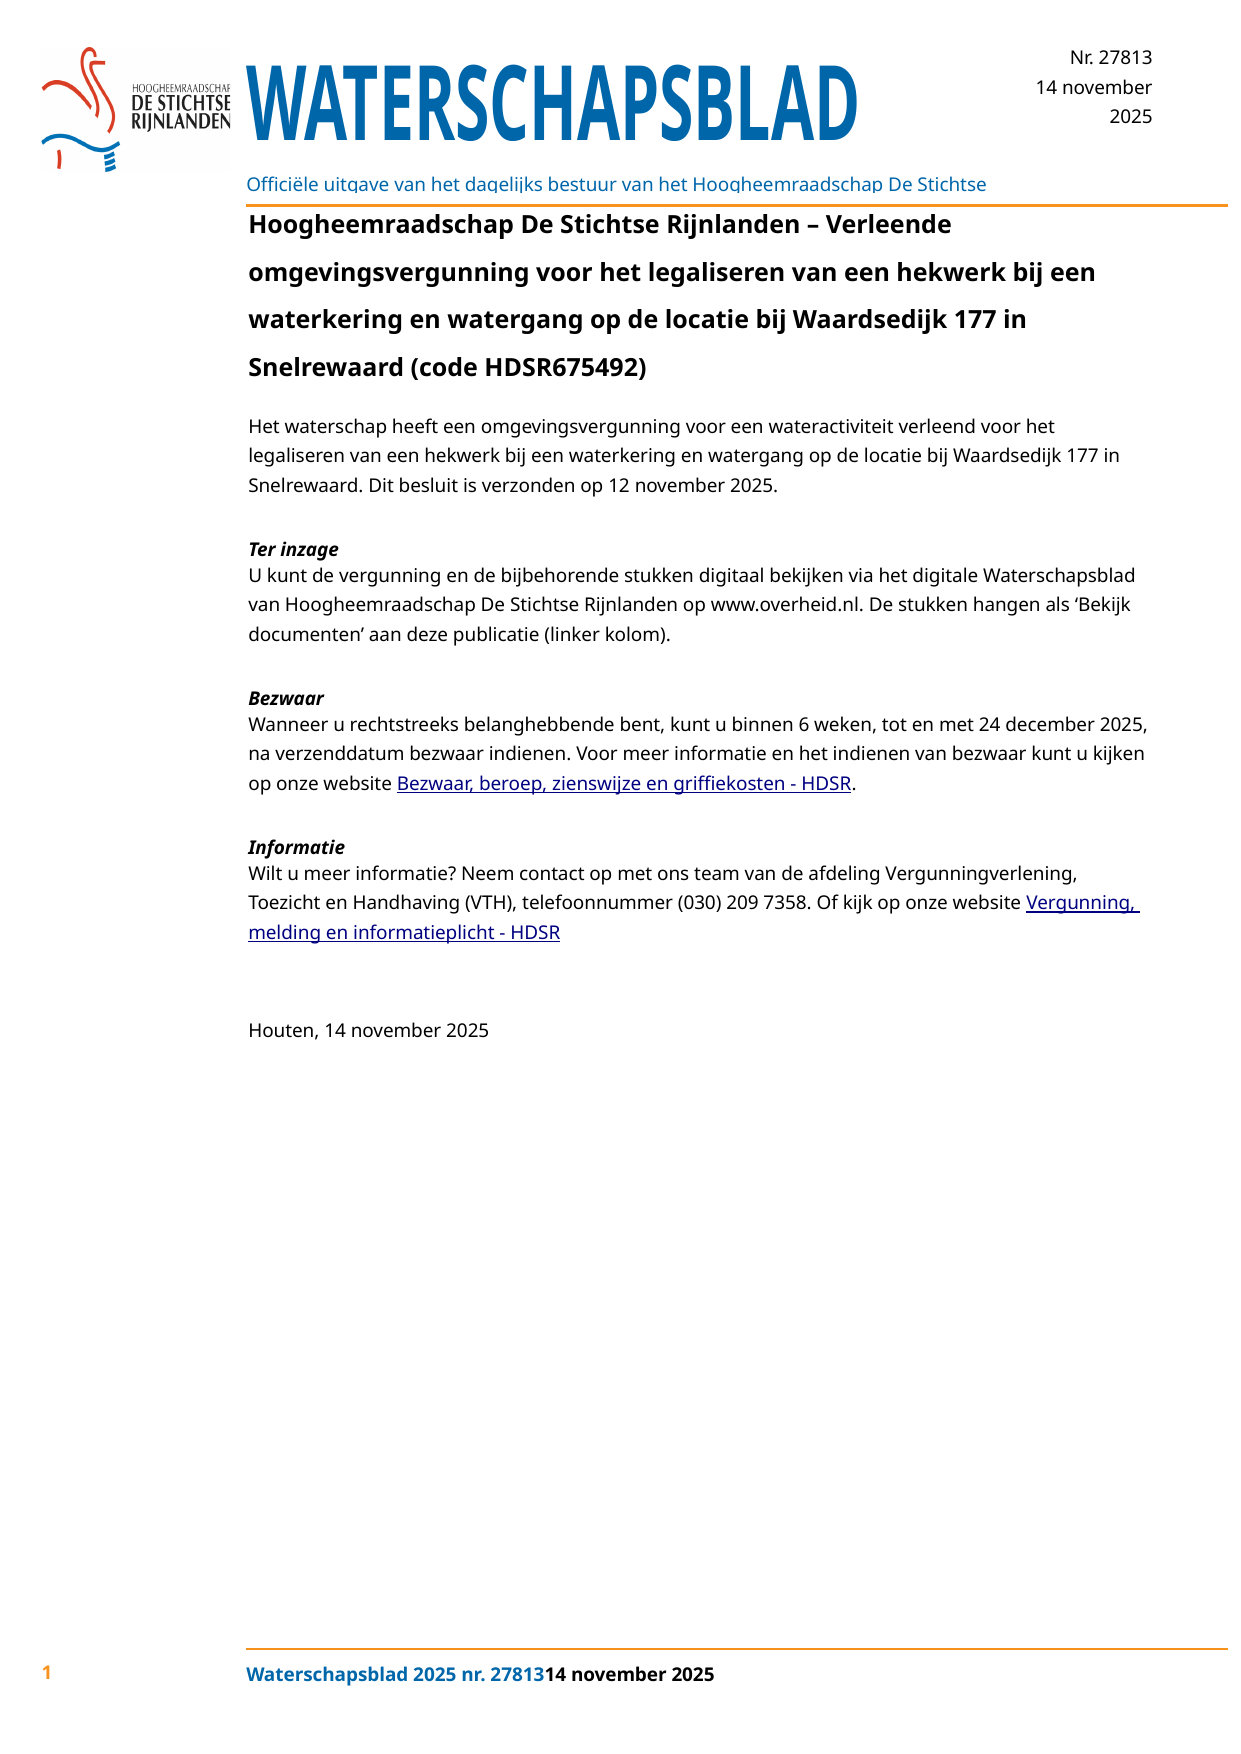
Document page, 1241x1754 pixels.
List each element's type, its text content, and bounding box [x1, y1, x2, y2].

text Wilt u meer informatie? Neem contact op met ons team van de afdeling Vergunningverlening, Toezicht en Handhaving (VTH), telefoonnummer (030) 209 7358. Of kijk op onze website Vergunning, melding en informatieplicht - HDSR [248, 860, 1152, 944]
text Het waterschap heeft een omgevingsvergunning voor een wateractiviteit verleend voor het legaliseren van een hekwerk bij een waterkering en watergang op de locatie bij Waardsedijk 177 in Snelrewaard. Dit besluit is verzonden op 12 november 2025. [248, 413, 1152, 498]
text Ter inzage [248, 536, 1152, 562]
text Wanneer u rechtstreeks belanghebbende bent, kunt u binnen 6 weken, tot en met 24 december 2025, na verzenddatum bezwaar indienen. Voor meer informatie en het indienen van bezwaar kunt u kijken op onze website Bezwaar, beroep, zienswijze en griffiekosten - HDSR. [248, 711, 1152, 796]
text Bezwaar [248, 685, 1152, 711]
text Informatie [248, 834, 1152, 860]
picture [41, 47, 231, 172]
text Houten, 14 november 2025 [248, 1017, 1152, 1043]
text U kunt de vergunning en de bijbehorende stukken digitaal bekijken via het digitale Waterschapsblad van Hoogheemraadschap De Stichtse Rijnlanden op www.overheid.nl. De stukken hangen als ‘Bekijk documenten’ aan deze publicatie (linker kolom). [248, 562, 1152, 647]
text Hoogheemraadschap De Stichtse Rijnlanden – Verleende omgevingsvergunning voor het legaliseren van een hekwerk bij een waterkering en watergang op de locatie bij Waardsedijk 177 in Snelrewaard (code HDSR675492) [248, 207, 1152, 384]
